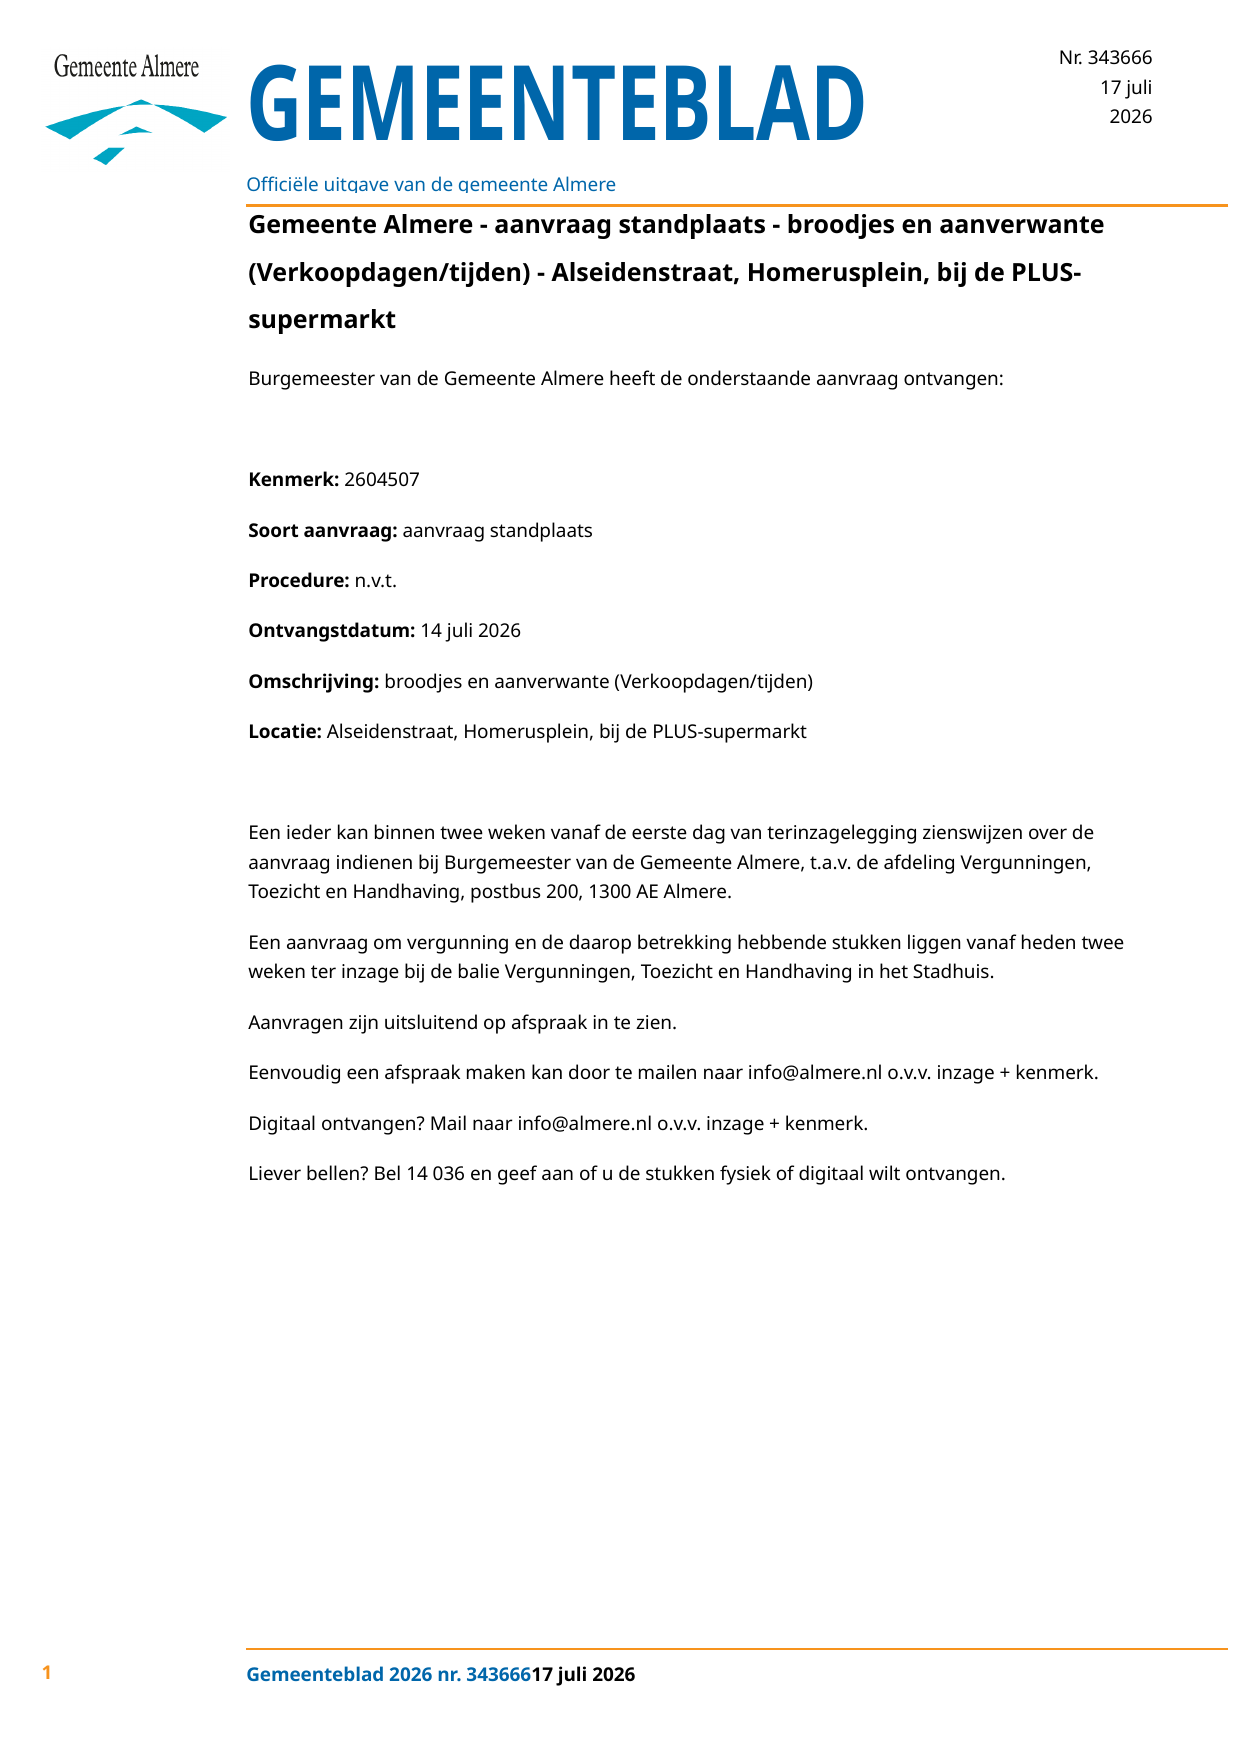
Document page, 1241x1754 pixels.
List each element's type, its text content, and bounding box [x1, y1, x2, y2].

text Liever bellen? Bel 14 036 en geef aan of u de stukken fysiek of digitaal wilt ontvangen. [248, 1160, 1152, 1186]
text Ontvangstdatum: 14 juli 2026 [248, 618, 1152, 643]
text Eenvoudig een afspraak maken kan door te mailen naar info@almere.nl o.v.v. inzage + kenmerk. [248, 1059, 1152, 1085]
text Locatie: Alseidenstraat, Homerusplein, bij de PLUS-supermarkt [248, 718, 1152, 744]
text Kenmerk: 2604507 [248, 466, 1152, 492]
text Een aanvraag om vergunning en de daarop betrekking hebbende stukken liggen vanaf heden twee weken ter inzage bij de balie Vergunningen, Toezicht en Handhaving in het Stadhuis. [248, 929, 1152, 984]
text Digitaal ontvangen? Mail naar info@almere.nl o.v.v. inzage + kenmerk. [248, 1110, 1152, 1135]
text Omschrijving: broodjes en aanverwante (Verkoopdagen/tijden) [248, 668, 1152, 694]
text Burgemeester van de Gemeente Almere heeft de onderstaande aanvraag ontvangen: [248, 366, 1152, 391]
text Procedure: n.v.t. [248, 567, 1152, 593]
text Een ieder kan binnen twee weken vanaf de eerste dag van terinzagelegging zienswijzen over de aanvraag indienen bij Burgemeester van de Gemeente Almere, t.a.v. de afdeling Vergunningen, Toezicht en Handhaving, postbus 200, 1300 AE Almere. [248, 819, 1152, 904]
text Aanvragen zijn uitsluitend op afspraak in te zien. [248, 1009, 1152, 1034]
picture [41, 47, 231, 172]
text Gemeente Almere - aanvraag standplaats - broodjes en aanverwante (Verkoopdagen/tijden) - Alseidenstraat, Homerusplein, bij de PLUS-supermarkt [248, 207, 1152, 336]
text Soort aanvraag: aanvraag standplaats [248, 517, 1152, 542]
